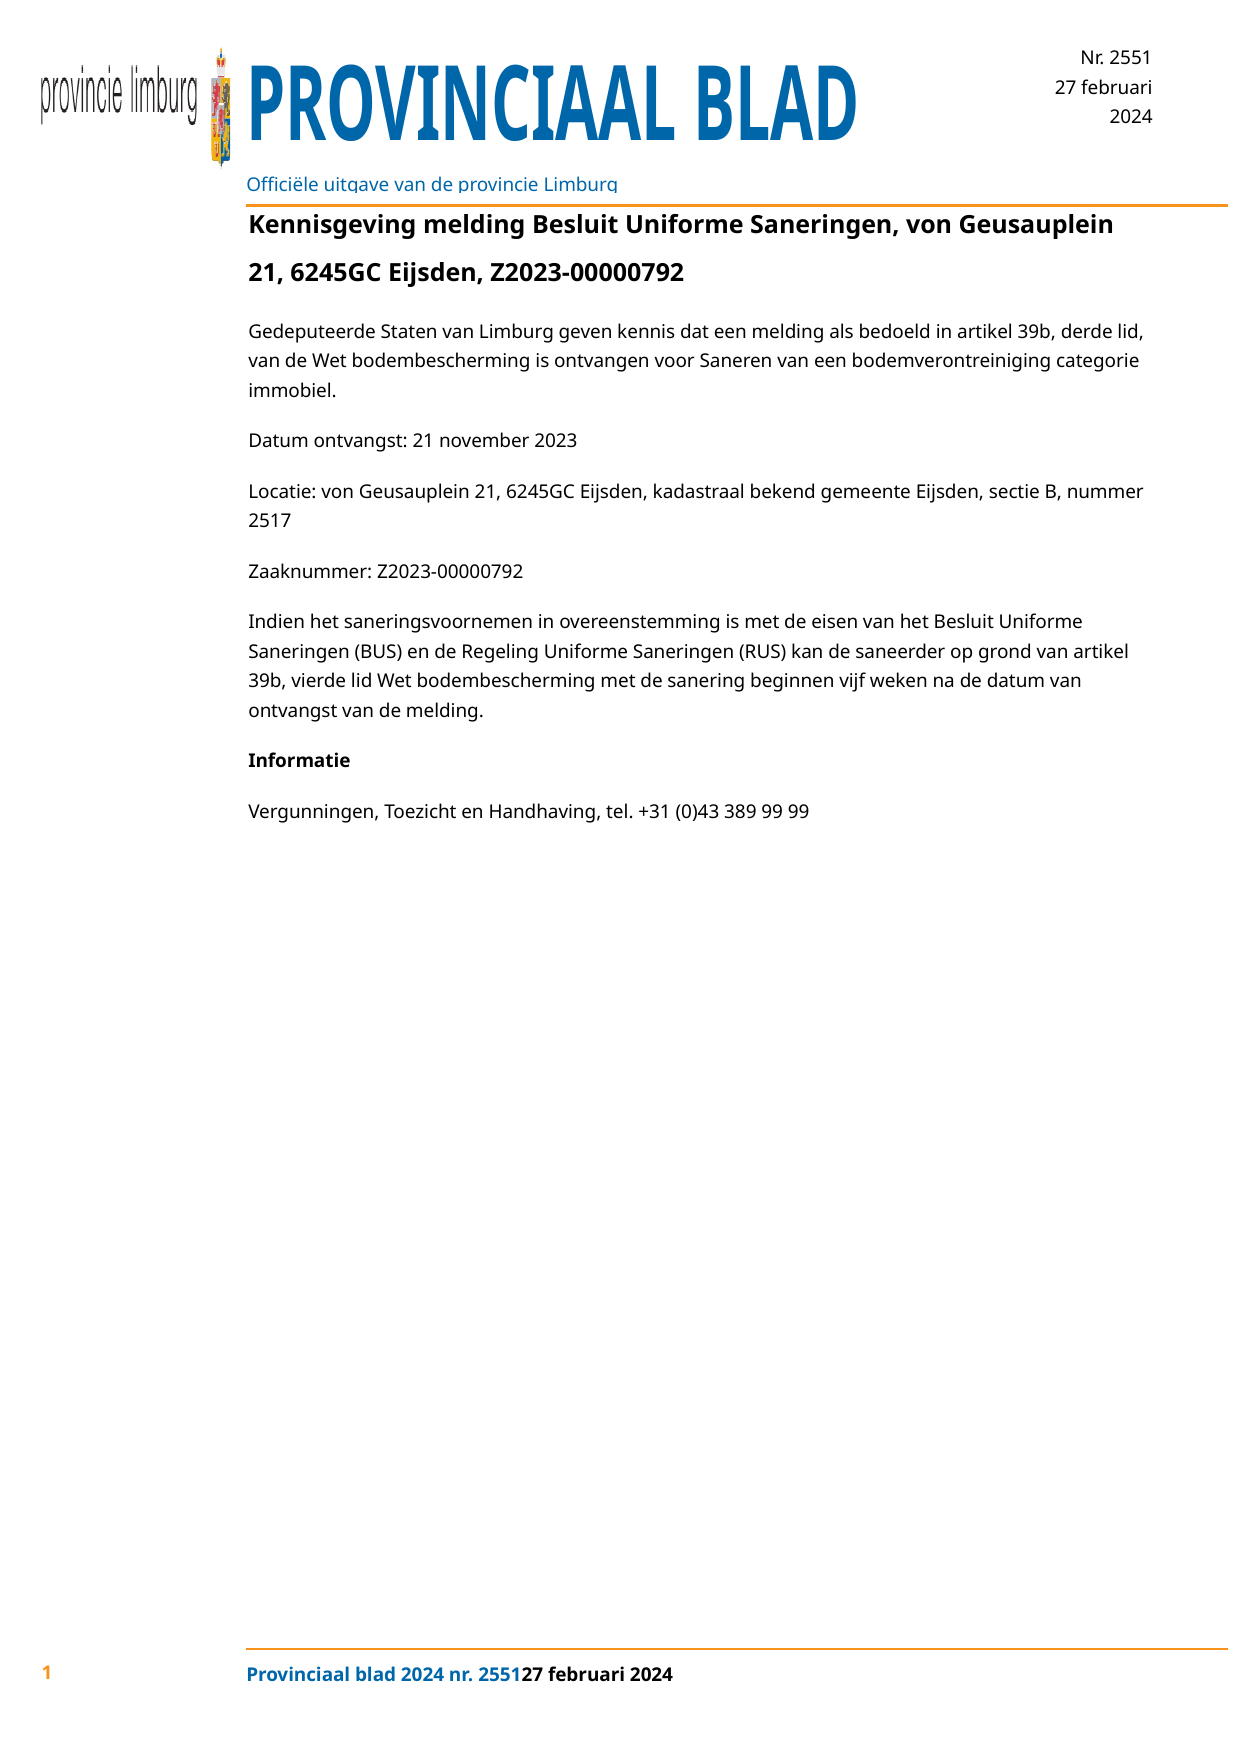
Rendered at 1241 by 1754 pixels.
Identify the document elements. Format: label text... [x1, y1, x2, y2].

text Locatie: von Geusauplein 21, 6245GC Eijsden, kadastraal bekend gemeente Eijsden, sectie B, nummer 2517 [248, 478, 1152, 533]
text Gedeputeerde Staten van Limburg geven kennis dat een melding als bedoeld in artikel 39b, derde lid, van de Wet bodembescherming is ontvangen voor Saneren van een bodemverontreiniging categorie immobiel. [248, 318, 1152, 403]
text Kennisgeving melding Besluit Uniforme Saneringen, von Geusauplein 21, 6245GC Eijsden, Z2023-00000792 [248, 207, 1152, 288]
text Vergunningen, Toezicht en Handhaving, tel. +31 (0)43 389 99 99 [248, 798, 1152, 824]
picture [41, 47, 231, 172]
text Informatie [248, 747, 1152, 773]
text Datum ontvangst: 21 november 2023 [248, 427, 1152, 453]
text Indien het saneringsvoornemen in overeenstemming is met de eisen van het Besluit Uniforme Saneringen (BUS) en de Regeling Uniforme Saneringen (RUS) kan de saneerder op grond van artikel 39b, vierde lid Wet bodembescherming met de sanering beginnen vijf weken na de datum van ontvangst van de melding. [248, 608, 1152, 723]
text Zaaknummer: Z2023-00000792 [248, 558, 1152, 584]
